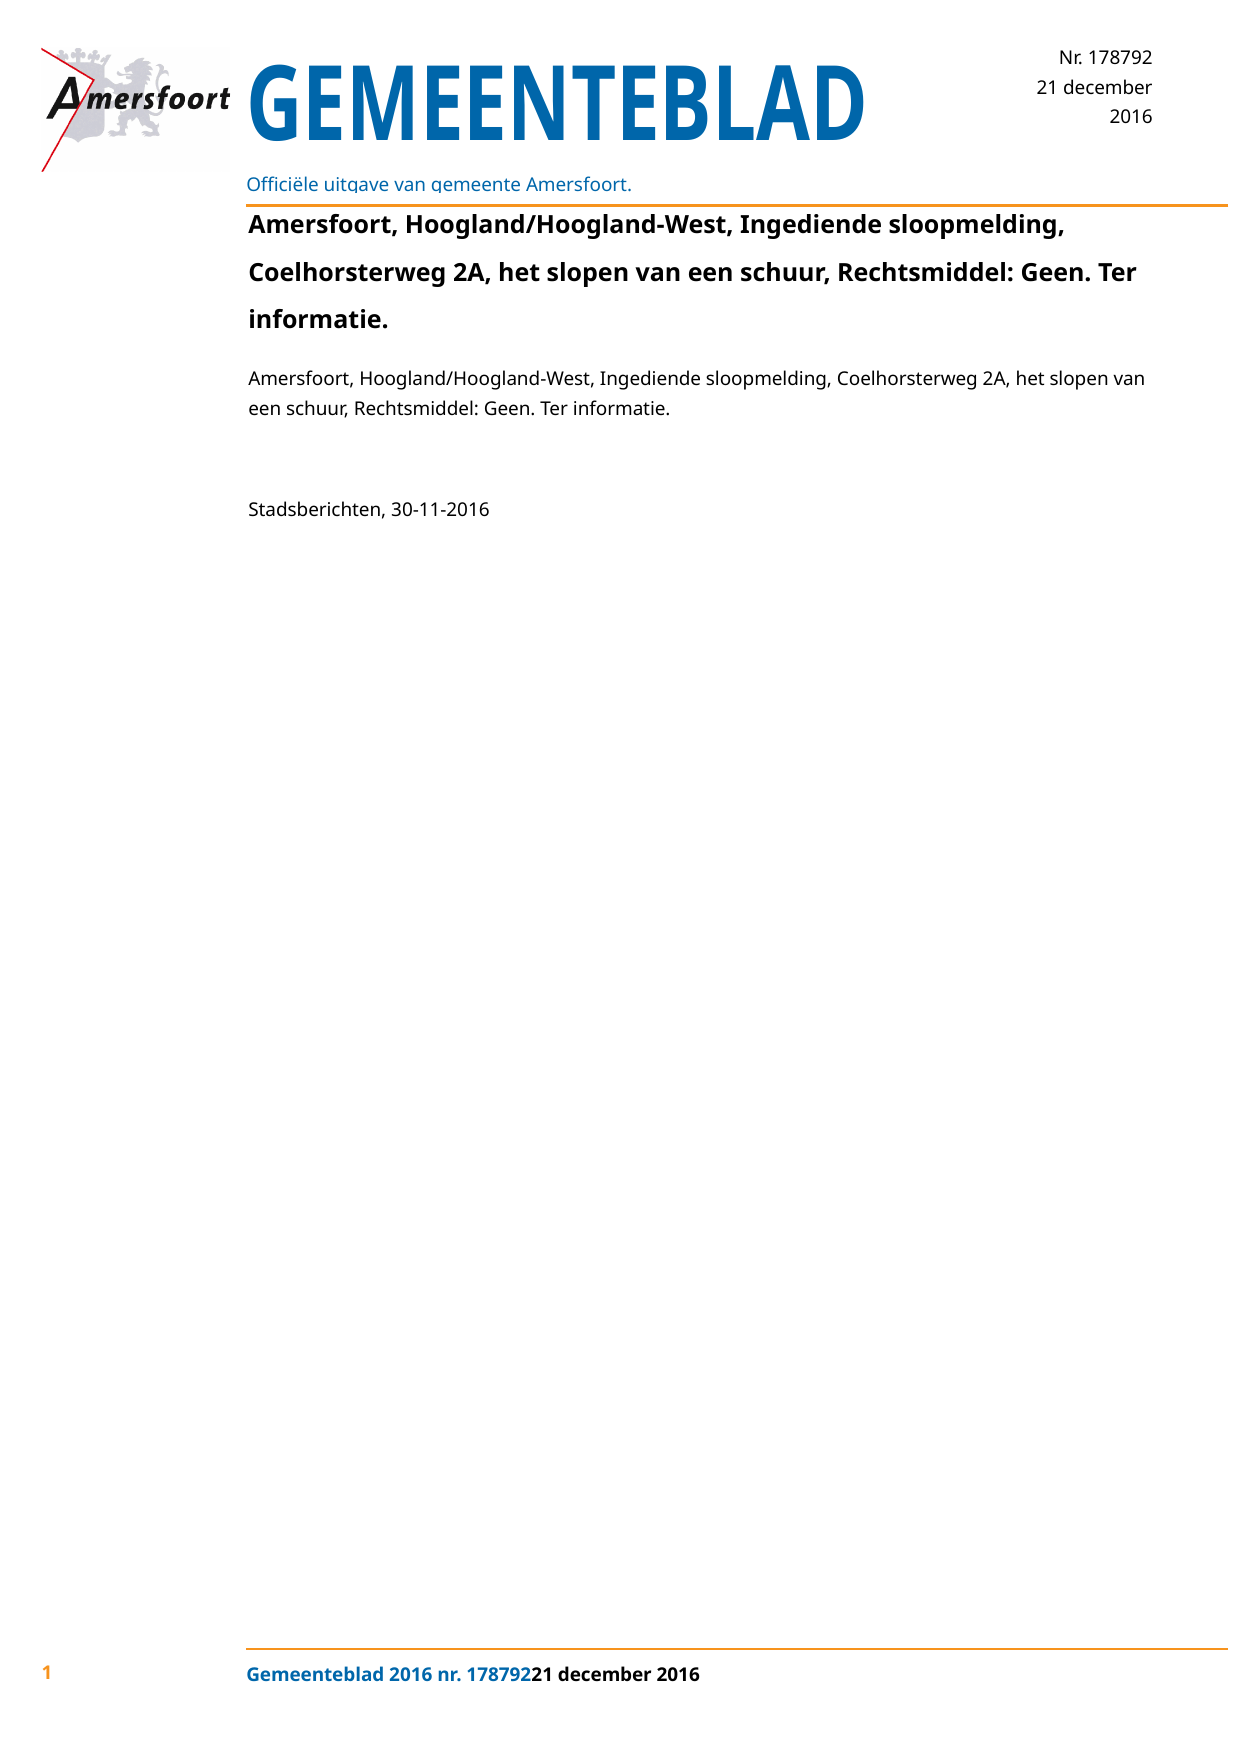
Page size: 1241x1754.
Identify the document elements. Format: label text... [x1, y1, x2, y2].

text Amersfoort, Hoogland/Hoogland-West, Ingediende sloopmelding, Coelhorsterweg 2A, het slopen van een schuur, Rechtsmiddel: Geen. Ter informatie. [248, 207, 1152, 336]
text Stadsberichten, 30-11-2016 [248, 496, 1152, 522]
text Amersfoort, Hoogland/Hoogland-West, Ingediende sloopmelding, Coelhorsterweg 2A, het slopen van een schuur, Rechtsmiddel: Geen. Ter informatie. [248, 366, 1152, 421]
picture [41, 47, 231, 172]
